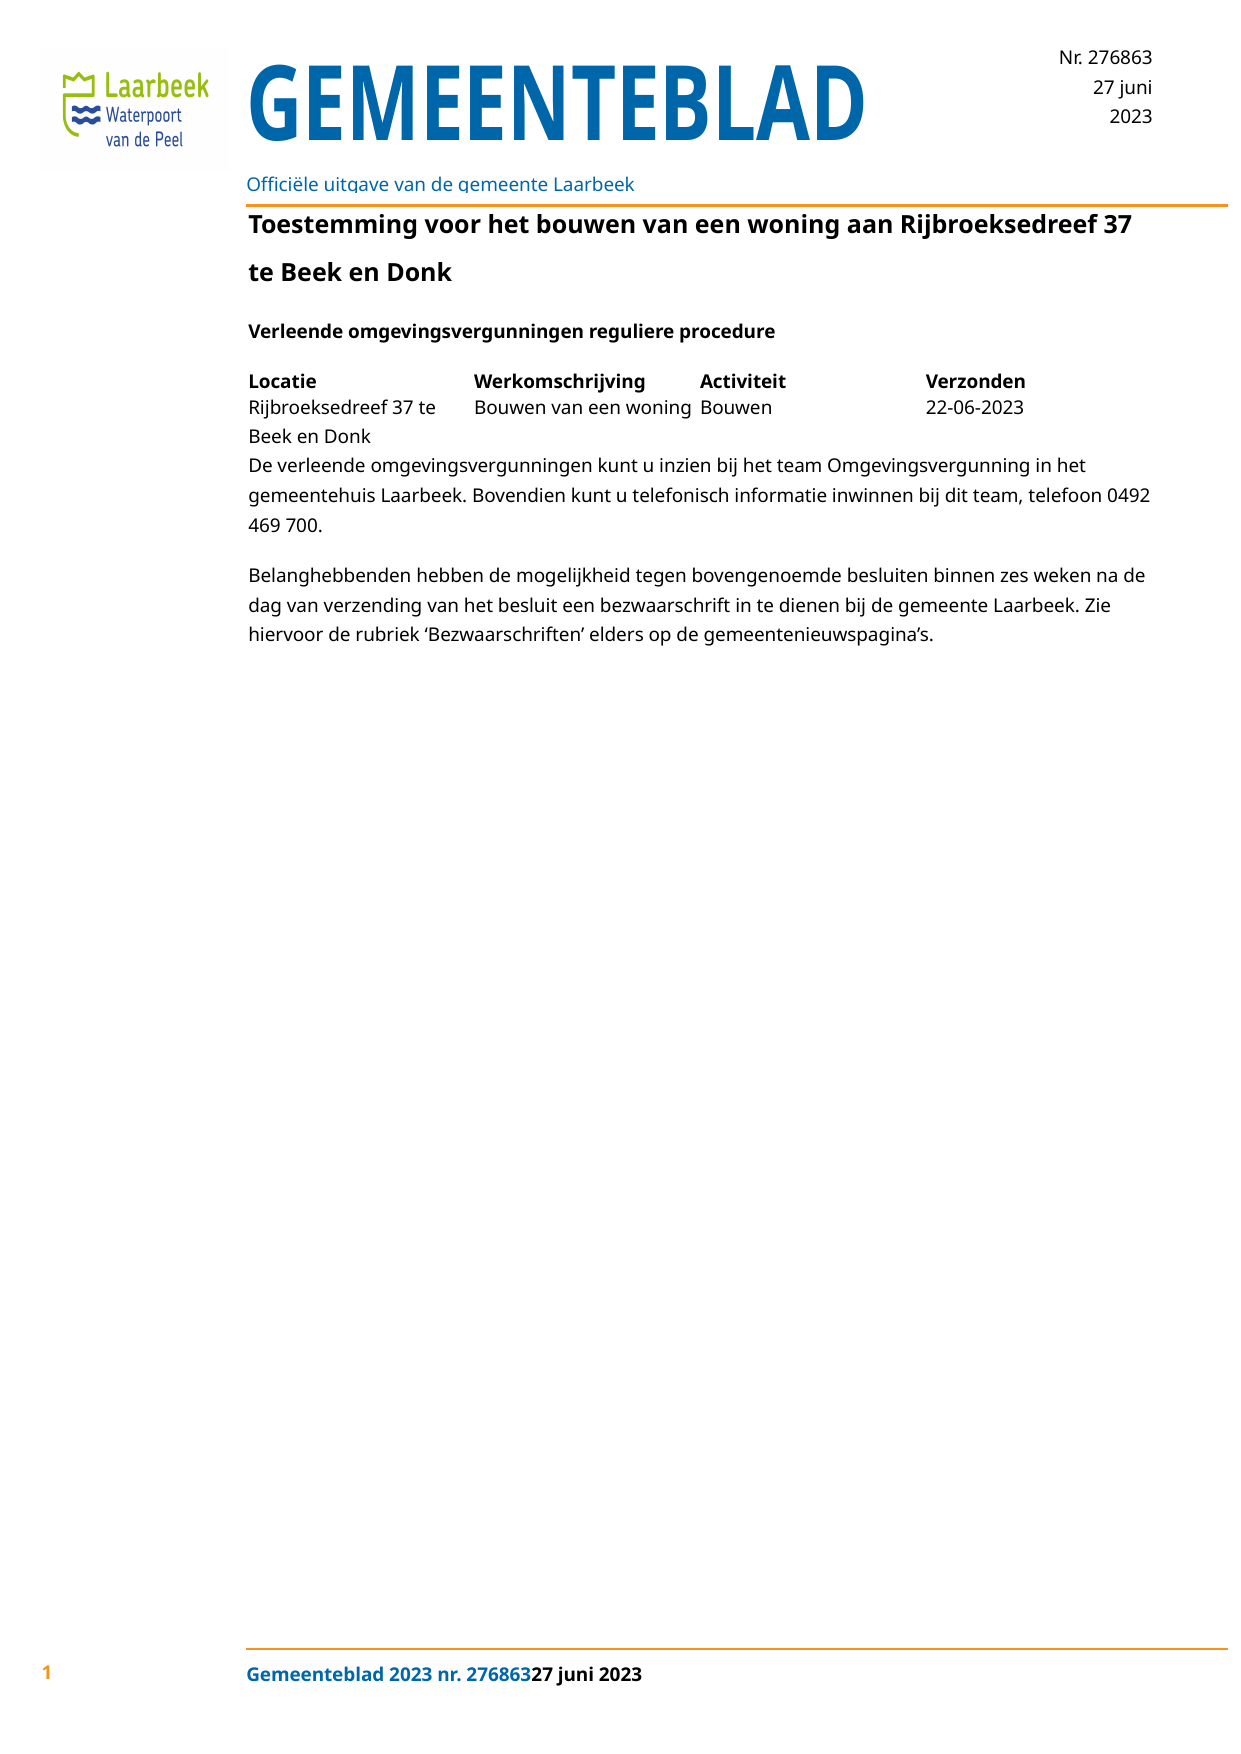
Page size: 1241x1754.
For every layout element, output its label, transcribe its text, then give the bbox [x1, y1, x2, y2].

text Verleende omgevingsvergunningen reguliere procedure [248, 318, 1152, 344]
table_header Locatie [248, 369, 474, 394]
text Toestemming voor het bouwen van een woning aan Rijbroeksedreef 37 te Beek en Donk [248, 207, 1152, 288]
table_header Werkomschrijving [474, 369, 700, 394]
table_cell Bouwen [700, 394, 926, 449]
table_cell Bouwen van een woning [474, 394, 700, 449]
table_cell 22-06-2023 [926, 394, 1152, 449]
table_header Verzonden [926, 369, 1152, 394]
table_header Activiteit [700, 369, 926, 394]
text De verleende omgevingsvergunningen kunt u inzien bij het team Omgevingsvergunning in het gemeentehuis Laarbeek. Bovendien kunt u telefonisch informatie inwinnen bij dit team, telefoon 0492 469 700. [248, 453, 1152, 538]
text Belanghebbenden hebben de mogelijkheid tegen bovengenoemde besluiten binnen zes weken na de dag van verzending van het besluit een bezwaarschrift in te dienen bij de gemeente Laarbeek. Zie hiervoor de rubriek ‘Bezwaarschriften’ elders op de gemeentenieuwspagina’s. [248, 562, 1152, 647]
table_cell Rijbroeksedreef 37 te Beek en Donk [248, 394, 474, 449]
picture [41, 47, 231, 172]
